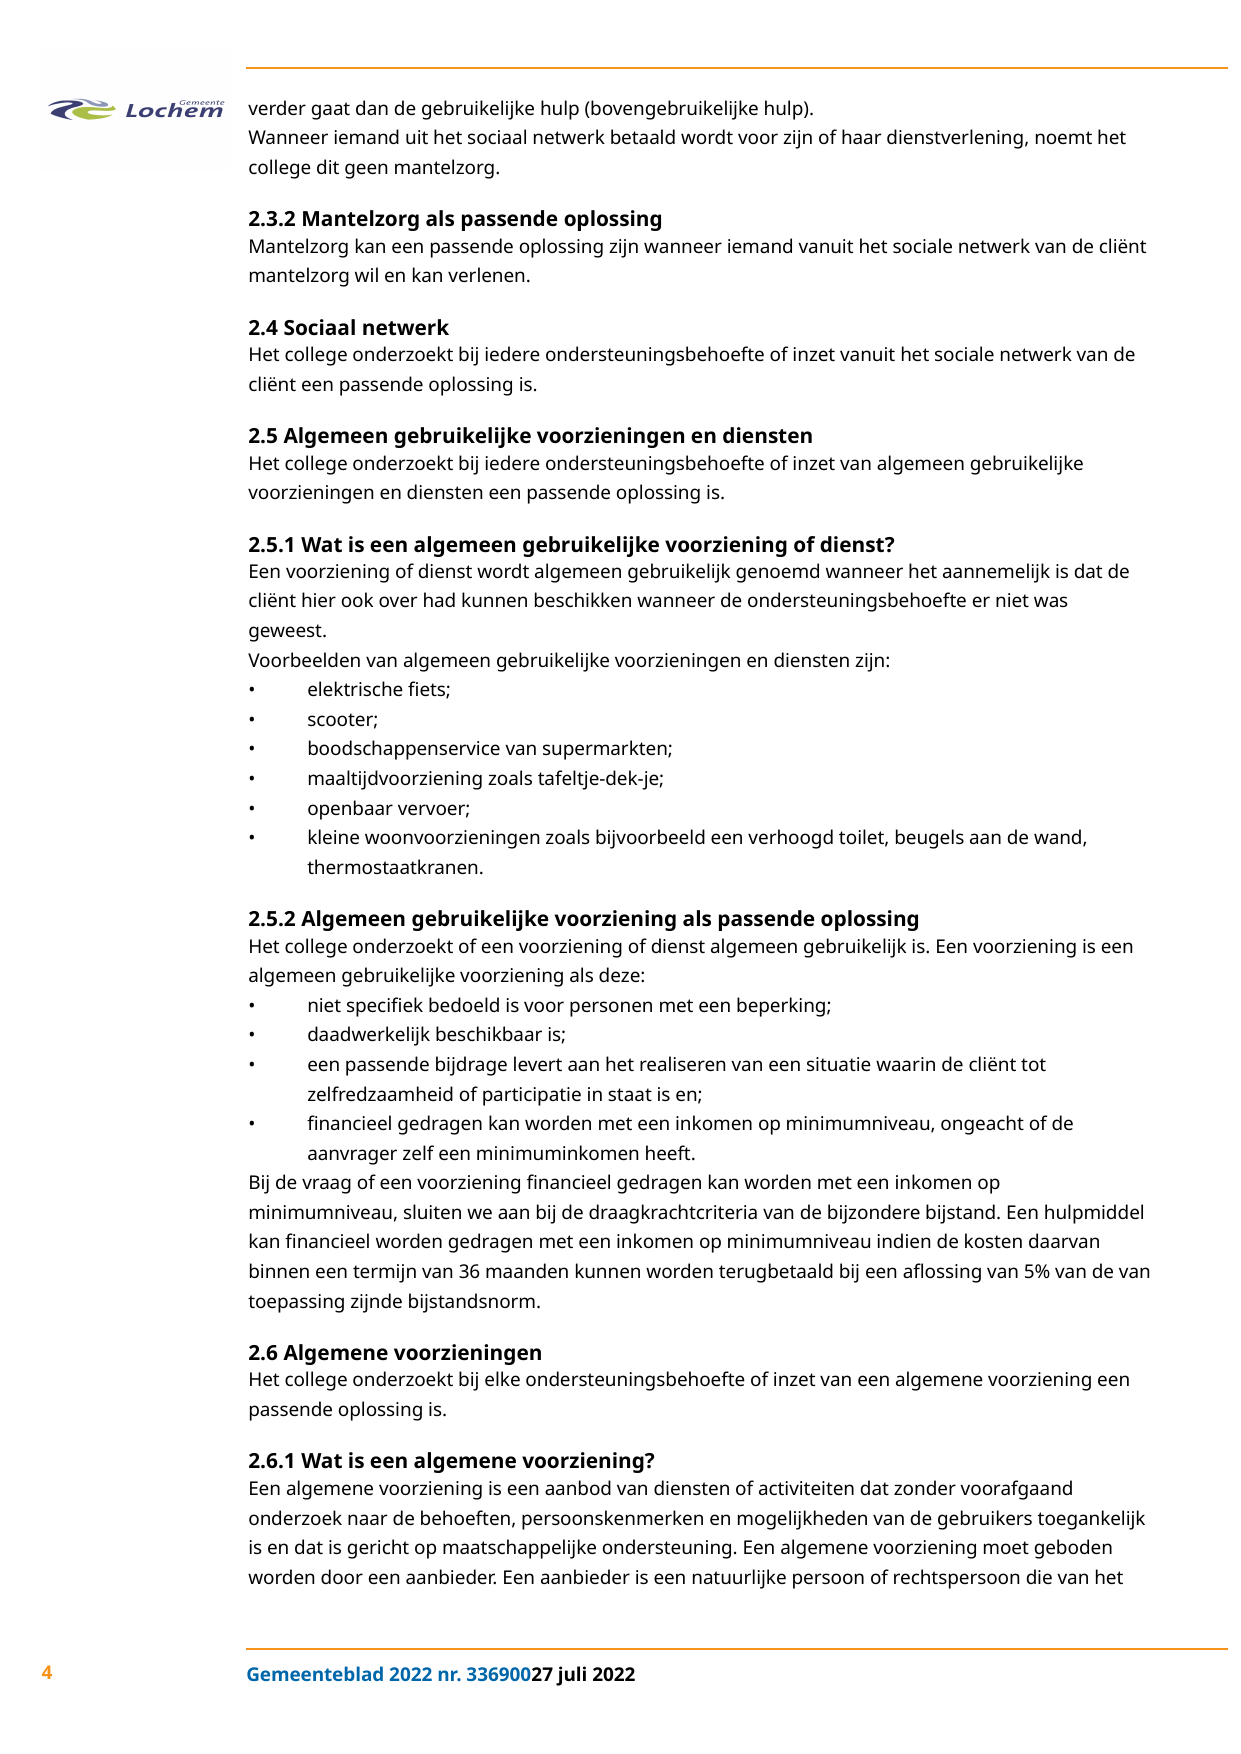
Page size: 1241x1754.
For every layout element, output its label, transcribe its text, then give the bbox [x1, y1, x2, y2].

text Bij de vraag of een voorziening financieel gedragen kan worden met een inkomen op minimumniveau, sluiten we aan bij de draagkrachtcriteria van de bijzondere bijstand. Een hulpmiddel kan financieel worden gedragen met een inkomen op minimumniveau indien de kosten daarvan binnen een termijn van 36 maanden kunnen worden terugbetaald bij een aflossing van 5% van de van toepassing zijnde bijstandsnorm. [248, 1169, 1152, 1313]
text 2.3.2 Mantelzorg als passende oplossing [248, 204, 1152, 233]
list niet specifiek bedoeld is voor personen met een beperking; [248, 992, 1152, 1018]
text Een algemene voorziening is een aanbod van diensten of activiteiten dat zonder voorafgaand onderzoek naar de behoeften, persoonskenmerken en mogelijkheden van de gebruikers toegankelijk is en dat is gericht op maatschappelijke ondersteuning. Een algemene voorziening moet geboden worden door een aanbieder. Een aanbieder is een natuurlijke persoon of rechtspersoon die van het [248, 1475, 1152, 1589]
text Het college onderzoekt bij iedere ondersteuningsbehoefte of inzet van algemeen gebruikelijke voorzieningen en diensten een passende oplossing is. [248, 450, 1152, 505]
text Wanneer iemand uit het sociaal netwerk betaald wordt voor zijn of haar dienstverlening, noemt het college dit geen mantelzorg. [248, 124, 1152, 180]
text Voorbeelden van algemeen gebruikelijke voorzieningen en diensten zijn: [248, 647, 1152, 673]
text Mantelzorg kan een passende oplossing zijn wanneer iemand vanuit het sociale netwerk van de cliënt mantelzorg wil en kan verlenen. [248, 233, 1152, 288]
list scooter; [248, 706, 1152, 732]
text verder gaat dan de gebruikelijke hulp (bovengebruikelijke hulp). [248, 95, 1152, 121]
list openbaar vervoer; [248, 795, 1152, 821]
list kleine woonvoorzieningen zoals bijvoorbeeld een verhoogd toilet, beugels aan de wand, thermostaatkranen. [248, 824, 1152, 880]
list daadwerkelijk beschikbaar is; [248, 1022, 1152, 1047]
list elektrische fiets; [248, 676, 1152, 702]
text Een voorziening of dienst wordt algemeen gebruikelijk genoemd wanneer het aannemelijk is dat de cliënt hier ook over had kunnen beschikken wanneer de ondersteuningsbehoefte er niet was geweest. [248, 558, 1152, 643]
text 2.6 Algemene voorzieningen [248, 1338, 1152, 1367]
list een passende bijdrage levert aan het realiseren van een situatie waarin de cliënt tot zelfredzaamheid of participatie in staat is en; [248, 1051, 1152, 1106]
text 2.6.1 Wat is een algemene voorziening? [248, 1447, 1152, 1475]
text 2.5.1 Wat is een algemeen gebruikelijke voorziening of dienst? [248, 530, 1152, 558]
text 2.4 Sociaal netwerk [248, 313, 1152, 341]
list maaltijdvoorziening zoals tafeltje-dek-je; [248, 765, 1152, 791]
text 2.5.2 Algemeen gebruikelijke voorziening als passende oplossing [248, 904, 1152, 933]
text Het college onderzoekt of een voorziening of dienst algemeen gebruikelijk is. Een voorziening is een algemeen gebruikelijke voorziening als deze: [248, 933, 1152, 988]
text 2.5 Algemeen gebruikelijke voorzieningen en diensten [248, 421, 1152, 450]
text Het college onderzoekt bij iedere ondersteuningsbehoefte of inzet vanuit het sociale netwerk van de cliënt een passende oplossing is. [248, 341, 1152, 397]
text Het college onderzoekt bij elke ondersteuningsbehoefte of inzet van een algemene voorziening een passende oplossing is. [248, 1367, 1152, 1422]
picture [41, 47, 231, 172]
list boodschappenservice van supermarkten; [248, 736, 1152, 761]
list financieel gedragen kan worden met een inkomen op minimumniveau, ongeacht of de aanvrager zelf een minimuminkomen heeft. [248, 1110, 1152, 1166]
